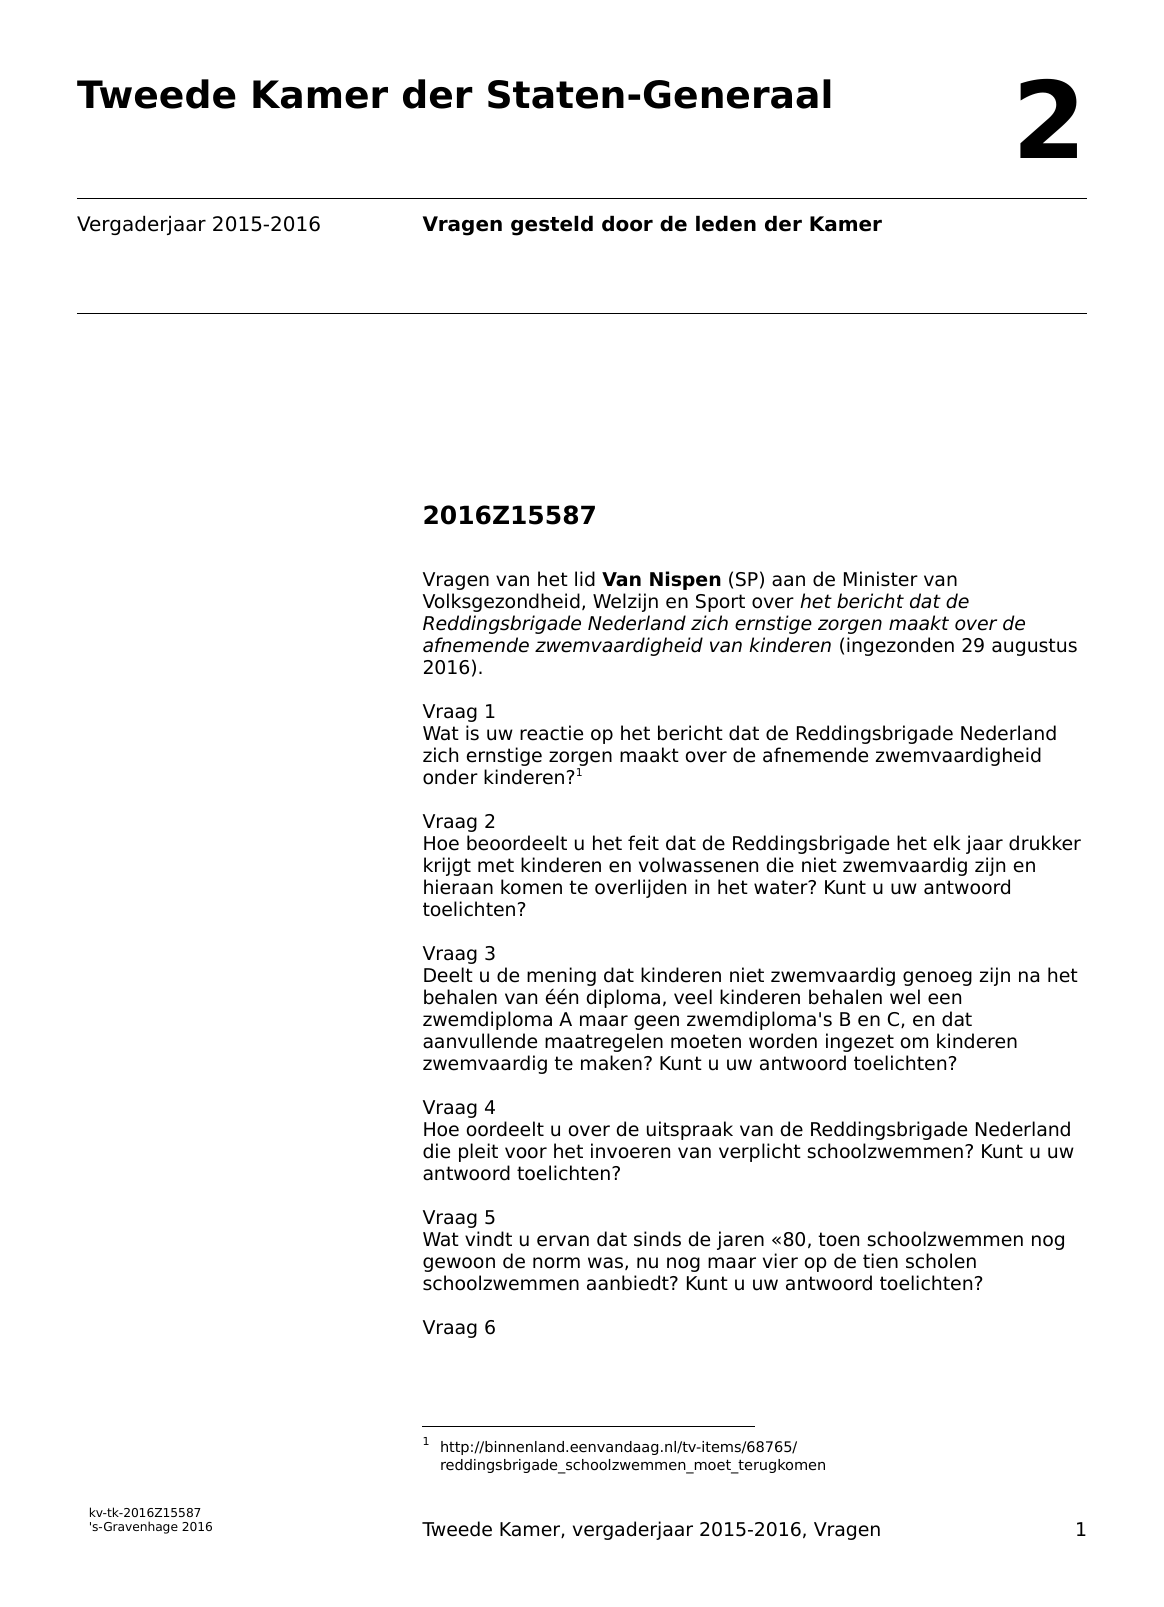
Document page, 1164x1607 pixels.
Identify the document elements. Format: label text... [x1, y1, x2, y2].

table_cell Vragen gesteld door de leden der Kamer [422, 199, 1087, 313]
table_cell Vergaderjaar 2015-2016 [77, 199, 422, 313]
text Vraag 2 [422, 811, 1087, 833]
text Hoe oordeelt u over de uitspraak van de Reddingsbrigade Nederland die pleit voor het invoeren van verplicht schoolzwemmen? Kunt u uw antwoord toelichten? [422, 1119, 1087, 1185]
text Vraag 5 [422, 1207, 1087, 1229]
text Deelt u de mening dat kinderen niet zwemvaardig genoeg zijn na het behalen van één diploma, veel kinderen behalen wel een zwemdiploma A maar geen zwemdiploma's B en C, en dat aanvullende maatregelen moeten worden ingezet om kinderen zwemvaardig te maken? Kunt u uw antwoord toelichten? [422, 965, 1087, 1075]
text 's-Gravenhage 2016 [88, 1520, 323, 1534]
text Vraag 1 [422, 701, 1087, 723]
table_header Tweede Kamer der Staten-Generaal [77, 59, 886, 198]
text Wat is uw reactie op het bericht dat de Reddingsbrigade Nederland zich ernstige zorgen maakt over de afnemende zwemvaardigheid onder kinderen? [422, 723, 1087, 789]
text Hoe beoordeelt u het feit dat de Reddingsbrigade het elk jaar drukker krijgt met kinderen en volwassenen die niet zwemvaardig zijn en hieraan komen te overlijden in het water? Kunt u uw antwoord toelichten? [422, 833, 1087, 921]
text Vraag 6 [422, 1317, 1087, 1339]
text Vraag 3 [422, 943, 1087, 965]
table_header 2 [886, 59, 1087, 198]
text 2016Z15587 [422, 501, 1087, 531]
text http://binnenland.eenvandaag.nl/tv-items/68765/reddingsbrigade_schoolzwemmen_moet_terugkomen [422, 1435, 1087, 1474]
text Wat vindt u ervan dat sinds de jaren «80, toen schoolzwemmen nog gewoon de norm was, nu nog maar vier op de tien scholen schoolzwemmen aanbiedt? Kunt u uw antwoord toelichten? [422, 1229, 1087, 1295]
text Vraag 4 [422, 1097, 1087, 1119]
text Vragen van het lid Van Nispen (SP) aan de Minister van Volksgezondheid, Welzijn en Sport over het bericht dat de Reddingsbrigade Nederland zich ernstige zorgen maakt over de afnemende zwemvaardigheid van kinderen (ingezonden 29 augustus 2016). [422, 569, 1087, 679]
text kv-tk-2016Z15587 [88, 1506, 323, 1520]
